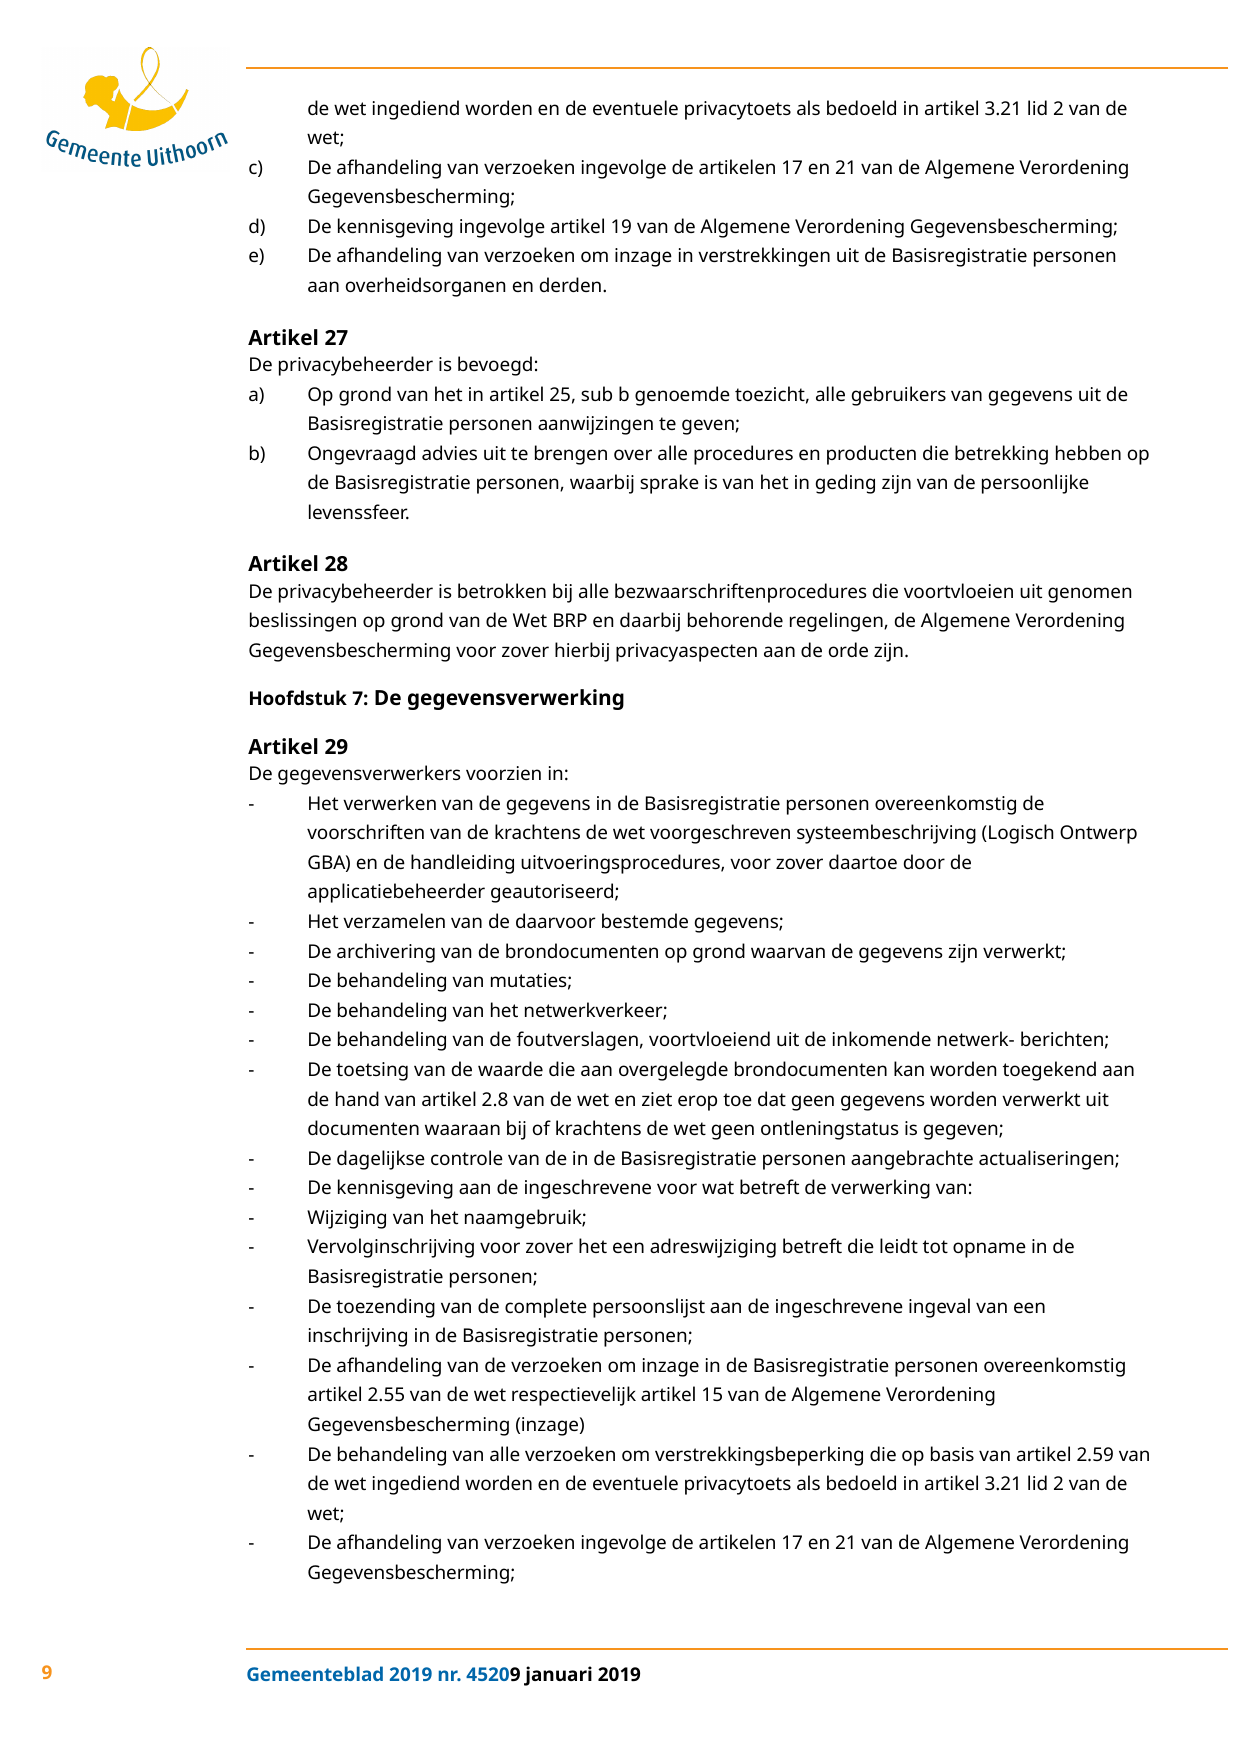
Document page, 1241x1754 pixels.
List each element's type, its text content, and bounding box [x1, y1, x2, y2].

list De archivering van de brondocumenten op grond waarvan de gegevens zijn verwerkt; [248, 938, 1152, 964]
picture [41, 47, 231, 172]
list Ongevraagd advies uit te brengen over alle procedures en producten die betrekking hebben op de Basisregistratie personen, waarbij sprake is van het in geding zijn van de persoonlijke levenssfeer. [248, 440, 1152, 525]
list De dagelijkse controle van de in de Basisregistratie personen aangebrachte actualiseringen; [248, 1145, 1152, 1171]
list De afhandeling van de verzoeken om inzage in de Basisregistratie personen overeenkomstig artikel 2.55 van de wet respectievelijk artikel 15 van de Algemene Verordening Gegevensbescherming (inzage) [248, 1352, 1152, 1437]
list De afhandeling van verzoeken om inzage in verstrekkingen uit de Basisregistratie personen aan overheidsorganen en derden. [248, 243, 1152, 298]
list Het verzamelen van de daarvoor bestemde gegevens; [248, 908, 1152, 934]
list De behandeling van alle verzoeken om verstrekkingsbeperking die op basis van artikel 2.59 van de wet ingediend worden en de eventuele privacytoets als bedoeld in artikel 3.21 lid 2 van de wet; [248, 1441, 1152, 1526]
text Artikel 27 [248, 323, 1152, 351]
list De afhandeling van verzoeken ingevolge de artikelen 17 en 21 van de Algemene Verordening Gegevensbescherming; [248, 154, 1152, 209]
text De privacybeheerder is bevoegd: [248, 351, 1152, 377]
text De gegevensverwerkers voorzien in: [248, 760, 1152, 786]
list Het verwerken van de gegevens in de Basisregistratie personen overeenkomstig de voorschriften van de krachtens de wet voorgeschreven systeembeschrijving (Logisch Ontwerp GBA) en de handleiding uitvoeringsprocedures, voor zover daartoe door de applicatiebeheerder geautoriseerd; [248, 790, 1152, 904]
list De behandeling van het netwerkverkeer; [248, 997, 1152, 1023]
list Op grond van het in artikel 25, sub b genoemde toezicht, alle gebruikers van gegevens uit de Basisregistratie personen aanwijzingen te geven; [248, 381, 1152, 436]
list de wet ingediend worden en de eventuele privacytoets als bedoeld in artikel 3.21 lid 2 van de wet; [248, 95, 1152, 150]
list De behandeling van mutaties; [248, 967, 1152, 993]
text Artikel 28 [248, 549, 1152, 578]
text De privacybeheerder is betrokken bij alle bezwaarschriftenprocedures die voortvloeien uit genomen beslissingen op grond van de Wet BRP en daarbij behorende regelingen, de Algemene Verordening Gegevensbescherming voor zover hierbij privacyaspecten aan de orde zijn. [248, 578, 1152, 663]
text Hoofdstuk 7: De gegevensverwerking [248, 683, 1152, 711]
text Artikel 29 [248, 732, 1152, 760]
list De kennisgeving aan de ingeschrevene voor wat betreft de verwerking van: [248, 1174, 1152, 1200]
list De behandeling van de foutverslagen, voortvloeiend uit de inkomende netwerk- berichten; [248, 1027, 1152, 1052]
list De toezending van de complete persoonslijst aan de ingeschrevene ingeval van een inschrijving in de Basisregistratie personen; [248, 1293, 1152, 1348]
list De afhandeling van verzoeken ingevolge de artikelen 17 en 21 van de Algemene Verordening Gegevensbescherming; [248, 1529, 1152, 1585]
list De kennisgeving ingevolge artikel 19 van de Algemene Verordening Gegevensbescherming; [248, 213, 1152, 239]
list Wijziging van het naamgebruik; [248, 1204, 1152, 1230]
list Vervolginschrijving voor zover het een adreswijziging betreft die leidt tot opname in de Basisregistratie personen; [248, 1234, 1152, 1289]
list De toetsing van de waarde die aan overgelegde brondocumenten kan worden toegekend aan de hand van artikel 2.8 van de wet en ziet erop toe dat geen gegevens worden verwerkt uit documenten waaraan bij of krachtens de wet geen ontleningstatus is gegeven; [248, 1056, 1152, 1141]
